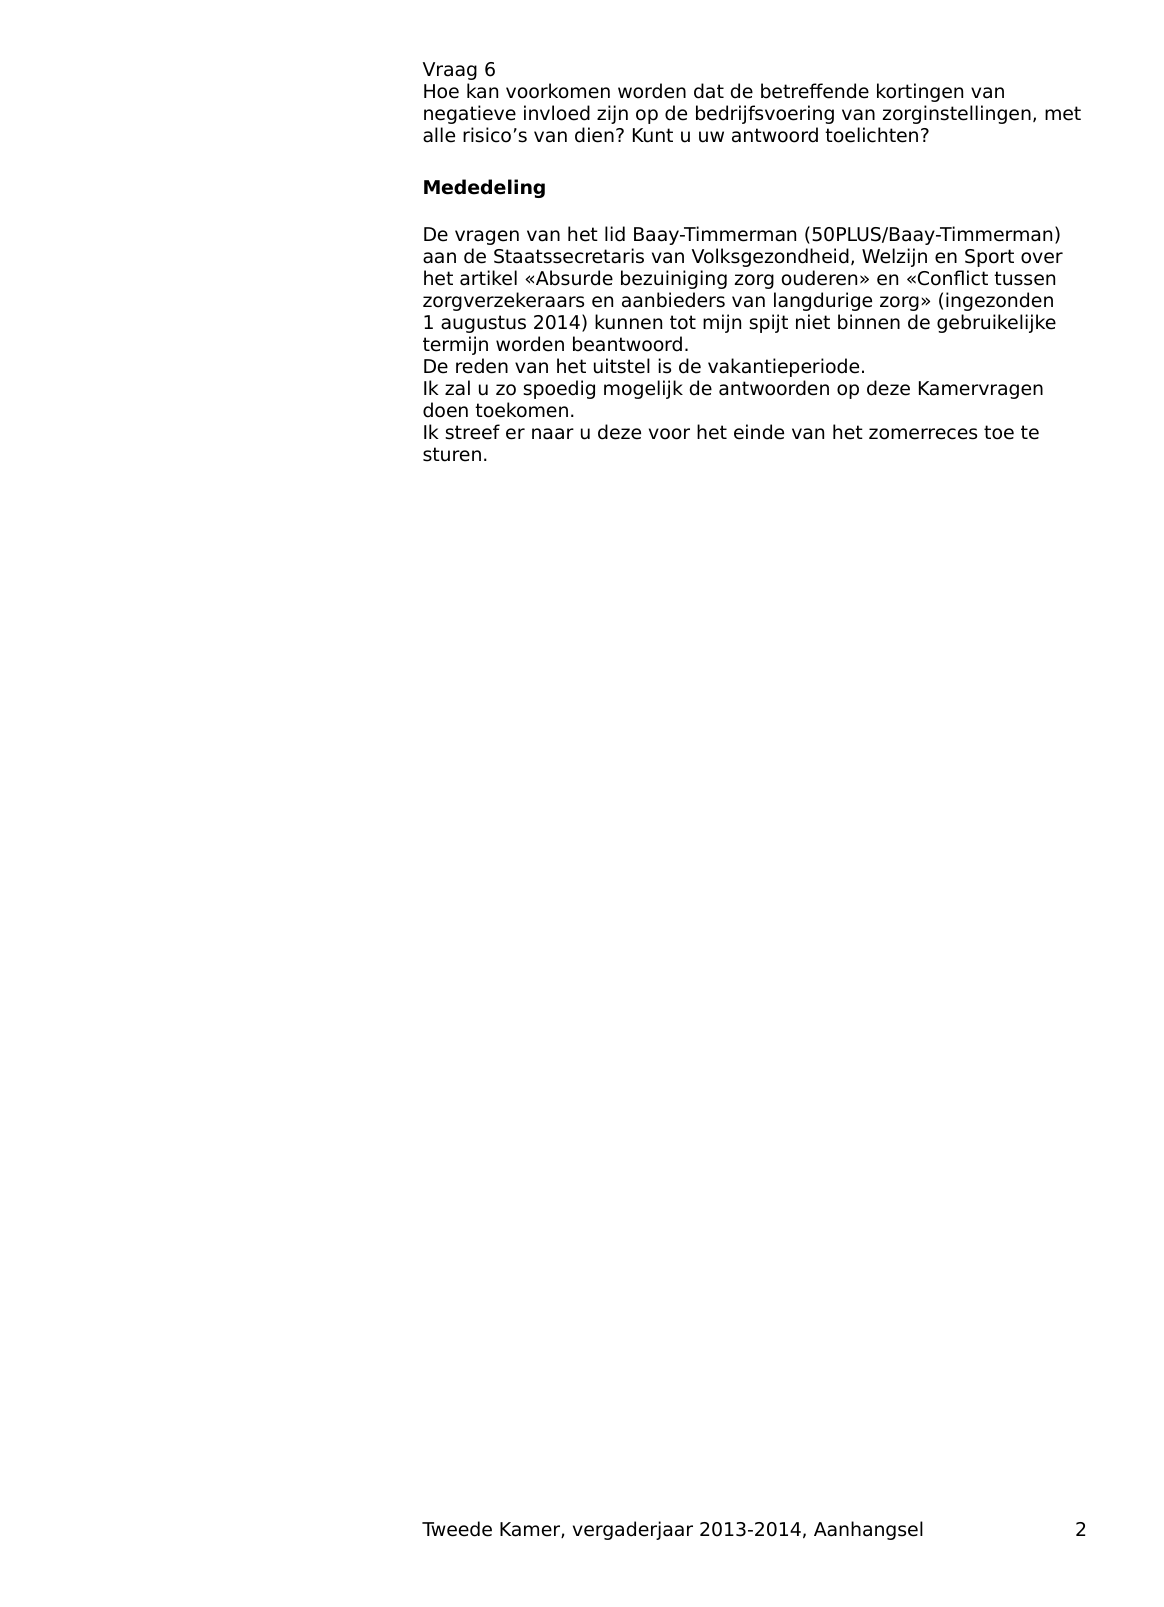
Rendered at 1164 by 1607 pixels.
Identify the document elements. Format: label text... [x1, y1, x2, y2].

subtitle Mededeling [422, 177, 1087, 199]
text Hoe kan voorkomen worden dat de betreffende kortingen van negatieve invloed zijn op de bedrijfsvoering van zorginstellingen, met alle risico’s van dien? Kunt u uw antwoord toelichten? [422, 81, 1087, 147]
text De vragen van het lid Baay-Timmerman (50PLUS/Baay-Timmerman) aan de Staatssecretaris van Volksgezondheid, Welzijn en Sport over het artikel «Absurde bezuiniging zorg ouderen» en «Conflict tussen zorgverzekeraars en aanbieders van langdurige zorg» (ingezonden 1 augustus 2014) kunnen tot mijn spijt niet binnen de gebruikelijke termijn worden beantwoord. [422, 224, 1087, 356]
text Vraag 6 [422, 59, 1087, 81]
text Ik streef er naar u deze voor het einde van het zomerreces toe te sturen. [422, 422, 1087, 466]
text Ik zal u zo spoedig mogelijk de antwoorden op deze Kamervragen doen toekomen. [422, 378, 1087, 422]
text De reden van het uitstel is de vakantieperiode. [422, 356, 1087, 378]
